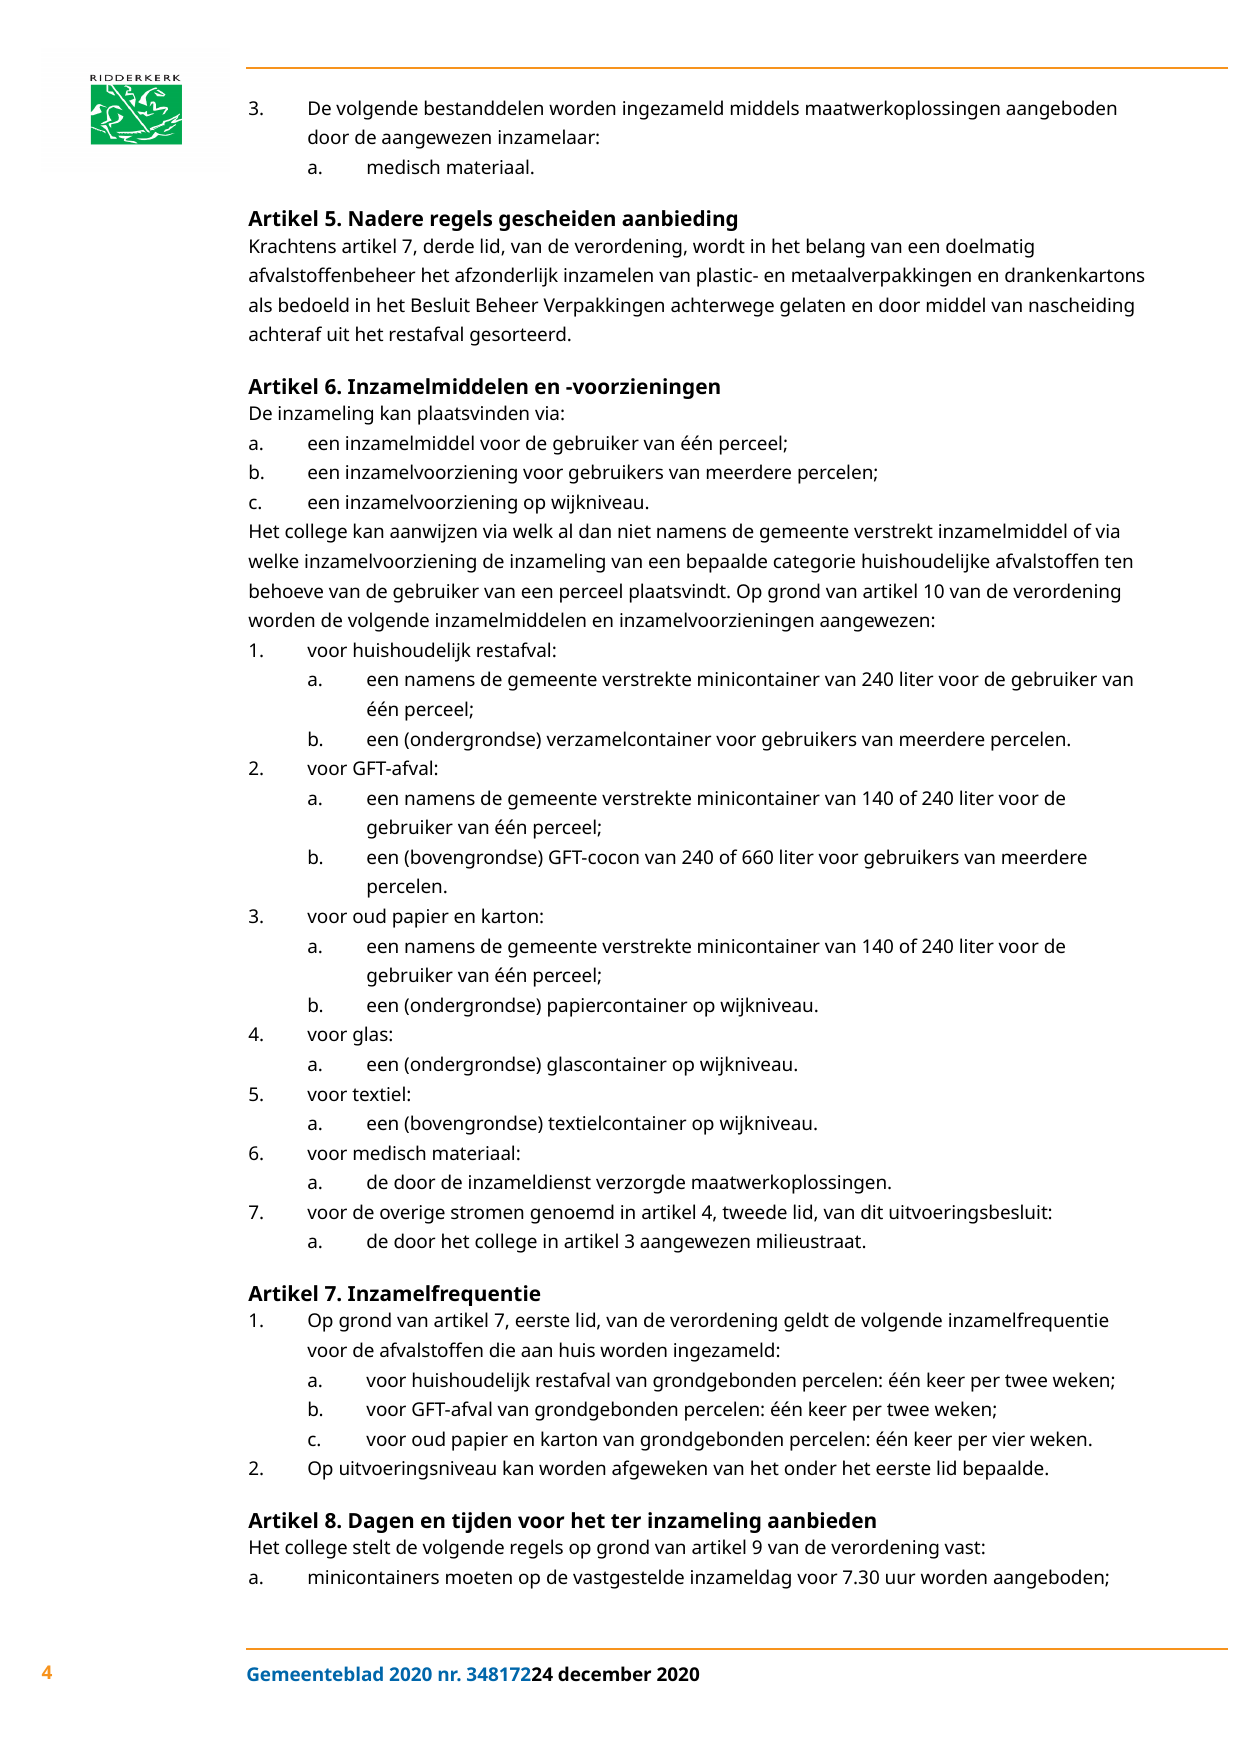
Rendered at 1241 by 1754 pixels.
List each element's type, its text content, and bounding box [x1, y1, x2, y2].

list de door het college in artikel 3 aangewezen milieustraat. [307, 1229, 1152, 1254]
list een namens de gemeente verstrekte minicontainer van 140 of 240 liter voor de gebruiker van één perceel; [307, 933, 1152, 988]
list een (bovengrondse) GFT-cocon van 240 of 660 liter voor gebruikers van meerdere percelen. [307, 844, 1152, 899]
list een inzamelmiddel voor de gebruiker van één perceel; [248, 430, 1152, 456]
text Het college stelt de volgende regels op grond van artikel 9 van de verordening vast: [248, 1534, 1152, 1560]
list voor huishoudelijk restafval van grondgebonden percelen: één keer per twee weken; [307, 1367, 1152, 1392]
list medisch materiaal. [307, 154, 1152, 180]
list minicontainers moeten op de vastgestelde inzameldag voor 7.30 uur worden aangeboden; [248, 1564, 1152, 1590]
list De volgende bestanddelen worden ingezameld middels maatwerkoplossingen aangeboden door de aangewezen inzamelaar: [248, 95, 1152, 150]
text Artikel 7. Inzamelfrequentie [248, 1279, 1152, 1308]
list voor GFT-afval: [248, 755, 1152, 781]
list een (ondergrondse) glascontainer op wijkniveau. [307, 1051, 1152, 1077]
text De inzameling kan plaatsvinden via: [248, 400, 1152, 426]
list Op uitvoeringsniveau kan worden afgeweken van het onder het eerste lid bepaalde. [248, 1456, 1152, 1481]
list Op grond van artikel 7, eerste lid, van de verordening geldt de volgende inzamelfrequentie voor de afvalstoffen die aan huis worden ingezameld: [248, 1308, 1152, 1363]
list een (ondergrondse) verzamelcontainer voor gebruikers van meerdere percelen. [307, 726, 1152, 752]
list voor de overige stromen genoemd in artikel 4, tweede lid, van dit uitvoeringsbesluit: [248, 1199, 1152, 1225]
text Het college kan aanwijzen via welk al dan niet namens de gemeente verstrekt inzamelmiddel of via welke inzamelvoorziening de inzameling van een bepaalde categorie huishoudelijke afvalstoffen ten behoeve van de gebruiker van een perceel plaatsvindt. Op grond van artikel 10 van de verordening worden de volgende inzamelmiddelen en inzamelvoorzieningen aangewezen: [248, 519, 1152, 633]
list voor oud papier en karton: [248, 903, 1152, 929]
text Artikel 5. Nadere regels gescheiden aanbieding [248, 204, 1152, 233]
list voor GFT-afval van grondgebonden percelen: één keer per twee weken; [307, 1396, 1152, 1422]
list een inzamelvoorziening op wijkniveau. [248, 489, 1152, 515]
text Artikel 6. Inzamelmiddelen en -voorzieningen [248, 372, 1152, 400]
list de door de inzameldienst verzorgde maatwerkoplossingen. [307, 1169, 1152, 1195]
text Krachtens artikel 7, derde lid, van de verordening, wordt in het belang van een doelmatig afvalstoffenbeheer het afzonderlijk inzamelen van plastic- en metaalverpakkingen en drankenkartons als bedoeld in het Besluit Beheer Verpakkingen achterwege gelaten en door middel van nascheiding achteraf uit het restafval gesorteerd. [248, 233, 1152, 347]
list voor huishoudelijk restafval: [248, 637, 1152, 663]
list een inzamelvoorziening voor gebruikers van meerdere percelen; [248, 459, 1152, 485]
list een (ondergrondse) papiercontainer op wijkniveau. [307, 992, 1152, 1018]
list voor glas: [248, 1022, 1152, 1047]
list voor medisch materiaal: [248, 1140, 1152, 1166]
list voor textiel: [248, 1081, 1152, 1107]
list een (bovengrondse) textielcontainer op wijkniveau. [307, 1110, 1152, 1136]
list een namens de gemeente verstrekte minicontainer van 240 liter voor de gebruiker van één perceel; [307, 667, 1152, 722]
picture [41, 47, 231, 172]
list een namens de gemeente verstrekte minicontainer van 140 of 240 liter voor de gebruiker van één perceel; [307, 785, 1152, 840]
text Artikel 8. Dagen en tijden voor het ter inzameling aanbieden [248, 1506, 1152, 1534]
list voor oud papier en karton van grondgebonden percelen: één keer per vier weken. [307, 1426, 1152, 1452]
